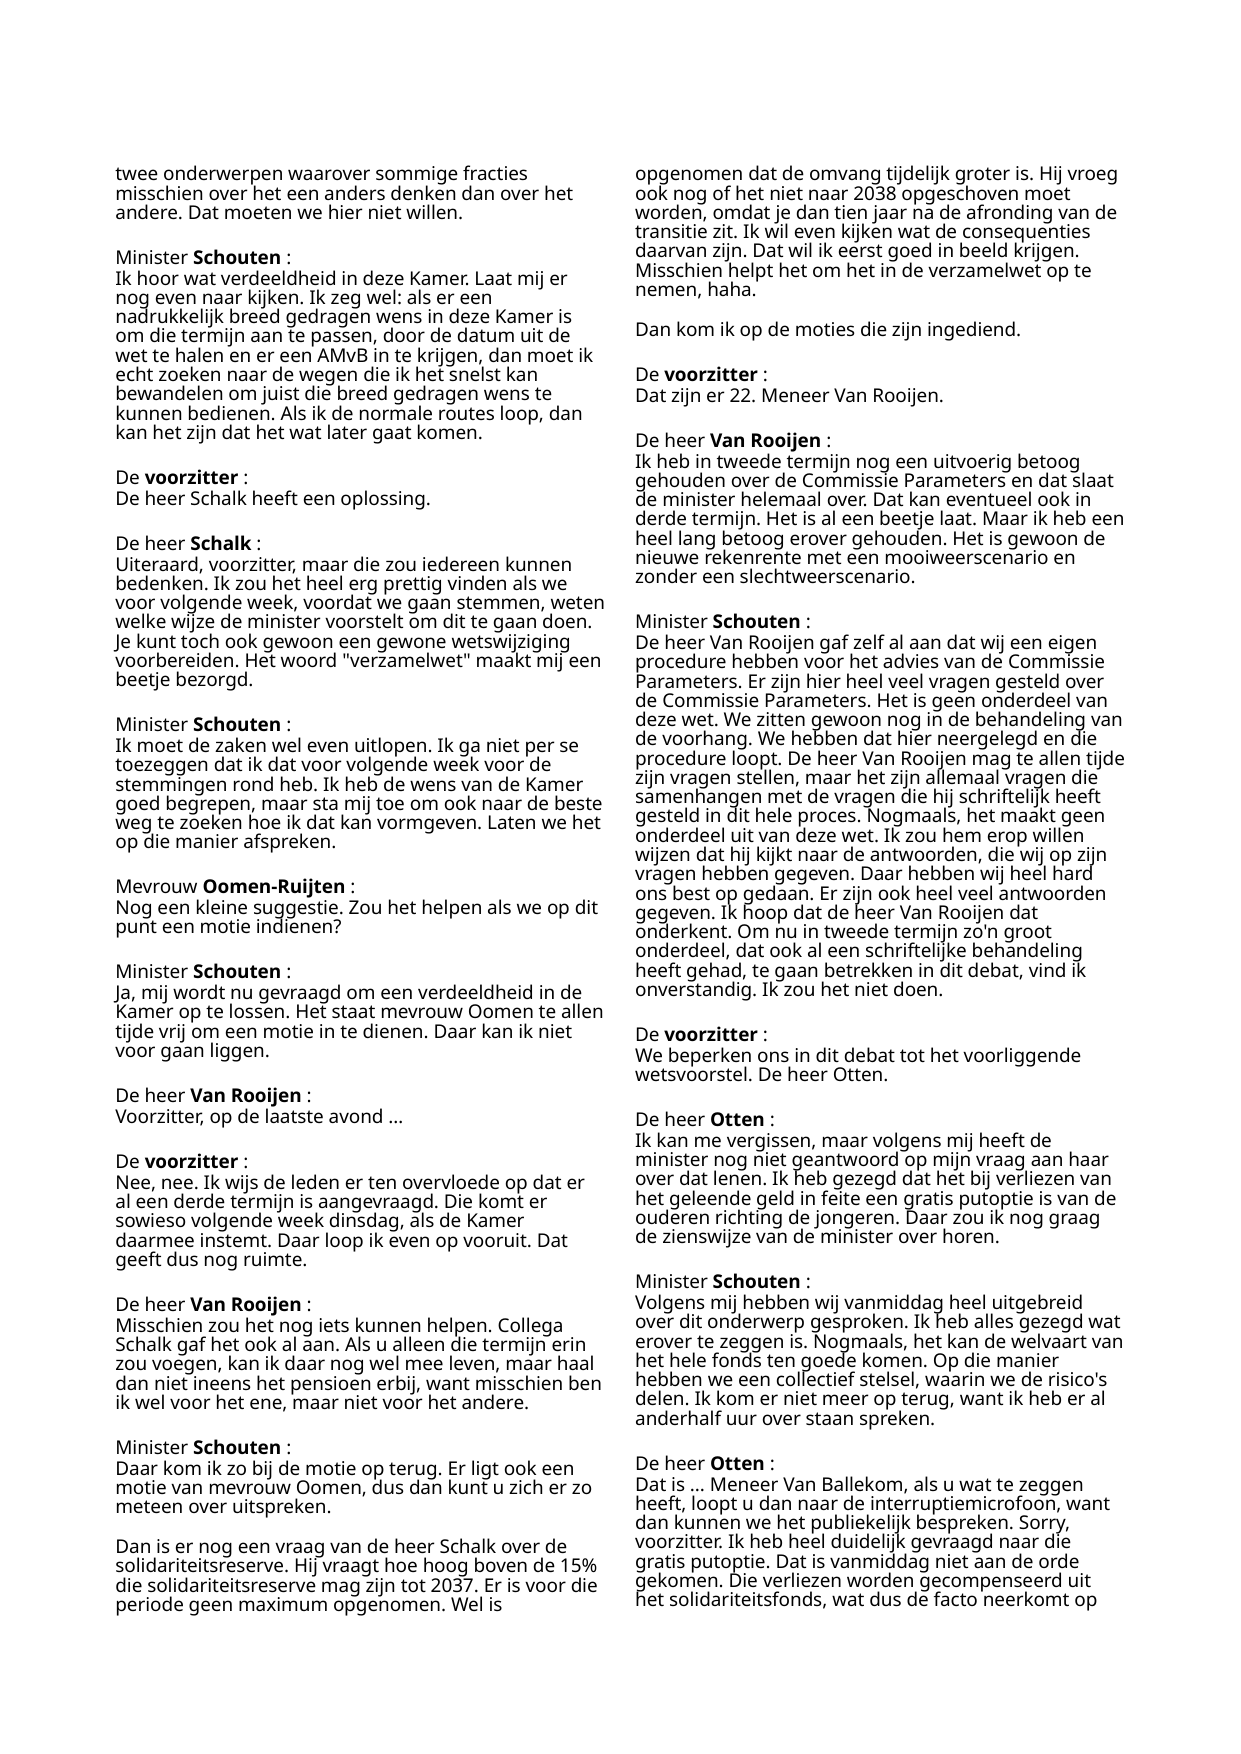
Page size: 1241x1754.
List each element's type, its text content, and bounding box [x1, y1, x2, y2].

text De heer Schalk : [115, 530, 605, 556]
text De heer Otten : [635, 1106, 1125, 1132]
text Ik heb in tweede termijn nog een uitvoerig betoog gehouden over de Commissie Parameters en dat slaat de minister helemaal over. Dat kan eventueel ook in derde termijn. Het is al een beetje laat. Maar ik heb een heel lang betoog erover gehouden. Het is gewoon de nieuwe rekenrente met een mooiweerscenario en zonder een slechtweerscenario. [635, 453, 1125, 587]
text Dat zijn er 22. Meneer Van Rooijen. [635, 387, 1125, 406]
text Ik moet de zaken wel even uitlopen. Ik ga niet per se toezeggen dat ik dat voor volgende week voor de stemmingen rond heb. Ik heb de wens van de Kamer goed begrepen, maar sta mij toe om ook naar de beste weg te zoeken hoe ik dat kan vormgeven. Laten we het op die manier afspreken. [115, 737, 605, 853]
text De voorzitter : [115, 1148, 605, 1174]
text Voorzitter, op de laatste avond … [115, 1108, 605, 1127]
text Volgens mij hebben wij vanmiddag heel uitgebreid over dit onderwerp gesproken. Ik heb alles gezegd wat erover te zeggen is. Nogmaals, het kan de welvaart van het hele fonds ten goede komen. Op die manier hebben we een collectief stelsel, waarin we de risico's delen. Ik kom er niet meer op terug, want ik heb er al anderhalf uur over staan spreken. [635, 1294, 1125, 1429]
text Minister Schouten : [635, 1268, 1125, 1294]
text De heer Van Rooijen : [635, 427, 1125, 453]
text Nee, nee. Ik wijs de leden er ten overvloede op dat er al een derde termijn is aangevraagd. Die komt er sowieso volgende week dinsdag, als de Kamer daarmee instemt. Daar loop ik even op vooruit. Dat geeft dus nog ruimte. [115, 1174, 605, 1270]
text Mevrouw Oomen-Ruijten : [115, 873, 605, 899]
text De voorzitter : [635, 1021, 1125, 1047]
text Ja, mij wordt nu gevraagd om een verdeeldheid in de Kamer op te lossen. Het staat mevrouw Oomen te allen tijde vrij om een motie in te dienen. Daar kan ik niet voor gaan liggen. [115, 984, 605, 1061]
text Minister Schouten : [635, 608, 1125, 634]
text Dan is er nog een vraag van de heer Schalk over de solidariteitsreserve. Hij vraagt hoe hoog boven de 15% die solidariteitsreserve mag zijn tot 2037. Er is voor die periode geen maximum opgenomen. Wel is [115, 1538, 605, 1615]
text Minister Schouten : [115, 1434, 605, 1459]
text opgenomen dat de omvang tijdelijk groter is. Hij vroeg ook nog of het niet naar 2038 opgeschoven moet worden, omdat je dan tien jaar na de afronding van de transitie zit. Ik wil even kijken wat de consequenties daarvan zijn. Dat wil ik eerst goed in beeld krijgen. Misschien helpt het om het in de verzamelwet op te nemen, haha. [635, 165, 1125, 300]
text Minister Schouten : [115, 711, 605, 737]
text De heer Otten : [635, 1450, 1125, 1476]
text De voorzitter : [115, 464, 605, 490]
text Dat is ... Meneer Van Ballekom, als u wat te zeggen heeft, loopt u dan naar de interruptiemicrofoon, want dan kunnen we het publiekelijk bespreken. Sorry, voorzitter. Ik heb heel duidelijk gevraagd naar die gratis putoptie. Dat is vanmiddag niet aan de orde gekomen. Die verliezen worden gecompenseerd uit het solidariteitsfonds, wat dus de facto neerkomt op [635, 1476, 1125, 1610]
text Nog een kleine suggestie. Zou het helpen als we op dit punt een motie indienen? [115, 899, 605, 938]
text Minister Schouten : [115, 244, 605, 270]
text Ik hoor wat verdeeldheid in deze Kamer. Laat mij er nog even naar kijken. Ik zeg wel: als er een nadrukkelijk breed gedragen wens in deze Kamer is om die termijn aan te passen, door de datum uit de wet te halen en er een AMvB in te krijgen, dan moet ik echt zoeken naar de wegen die ik het snelst kan bewandelen om juist die breed gedragen wens te kunnen bedienen. Als ik de normale routes loop, dan kan het zijn dat het wat later gaat komen. [115, 270, 605, 443]
text De heer Van Rooijen gaf zelf al aan dat wij een eigen procedure hebben voor het advies van de Commissie Parameters. Er zijn hier heel veel vragen gesteld over de Commissie Parameters. Het is geen onderdeel van deze wet. We zitten gewoon nog in de behandeling van de voorhang. We hebben dat hier neergelegd en die procedure loopt. De heer Van Rooijen mag te allen tijde zijn vragen stellen, maar het zijn allemaal vragen die samenhangen met de vragen die hij schriftelijk heeft gesteld in dit hele proces. Nogmaals, het maakt geen onderdeel uit van deze wet. Ik zou hem erop willen wijzen dat hij kijkt naar de antwoorden, die wij op zijn vragen hebben gegeven. Daar hebben wij heel hard ons best op gedaan. Er zijn ook heel veel antwoorden gegeven. Ik hoop dat de heer Van Rooijen dat onderkent. Om nu in tweede termijn zo'n groot onderdeel, dat ook al een schriftelijke behandeling heeft gehad, te gaan betrekken in dit debat, vind ik onverstandig. Ik zou het niet doen. [635, 634, 1125, 1000]
text Misschien zou het nog iets kunnen helpen. Collega Schalk gaf het ook al aan. Als u alleen die termijn erin zou voegen, kan ik daar nog wel mee leven, maar haal dan niet ineens het pensioen erbij, want misschien ben ik wel voor het ene, maar niet voor het andere. [115, 1317, 605, 1413]
text De voorzitter : [635, 361, 1125, 387]
text Ik kan me vergissen, maar volgens mij heeft de minister nog niet geantwoord op mijn vraag aan haar over dat lenen. Ik heb gezegd dat het bij verliezen van het geleende geld in feite een gratis putoptie is van de ouderen richting de jongeren. Daar zou ik nog graag de zienswijze van de minister over horen. [635, 1132, 1125, 1247]
text De heer Schalk heeft een oplossing. [115, 490, 605, 509]
text De heer Van Rooijen : [115, 1082, 605, 1108]
text Uiteraard, voorzitter, maar die zou iedereen kunnen bedenken. Ik zou het heel erg prettig vinden als we voor volgende week, voordat we gaan stemmen, weten welke wijze de minister voorstelt om dit te gaan doen. Je kunt toch ook gewoon een gewone wetswijziging voorbereiden. Het woord "verzamelwet" maakt mij een beetje bezorgd. [115, 556, 605, 690]
text Daar kom ik zo bij de motie op terug. Er ligt ook een motie van mevrouw Oomen, dus dan kunt u zich er zo meteen over uitspreken. [115, 1459, 605, 1517]
text Dan kom ik op de moties die zijn ingediend. [635, 321, 1125, 340]
text twee onderwerpen waarover sommige fracties misschien over het een anders denken dan over het andere. Dat moeten we hier niet willen. [115, 165, 605, 223]
text Minister Schouten : [115, 958, 605, 984]
text De heer Van Rooijen : [115, 1291, 605, 1317]
text We beperken ons in dit debat tot het voorliggende wetsvoorstel. De heer Otten. [635, 1047, 1125, 1085]
